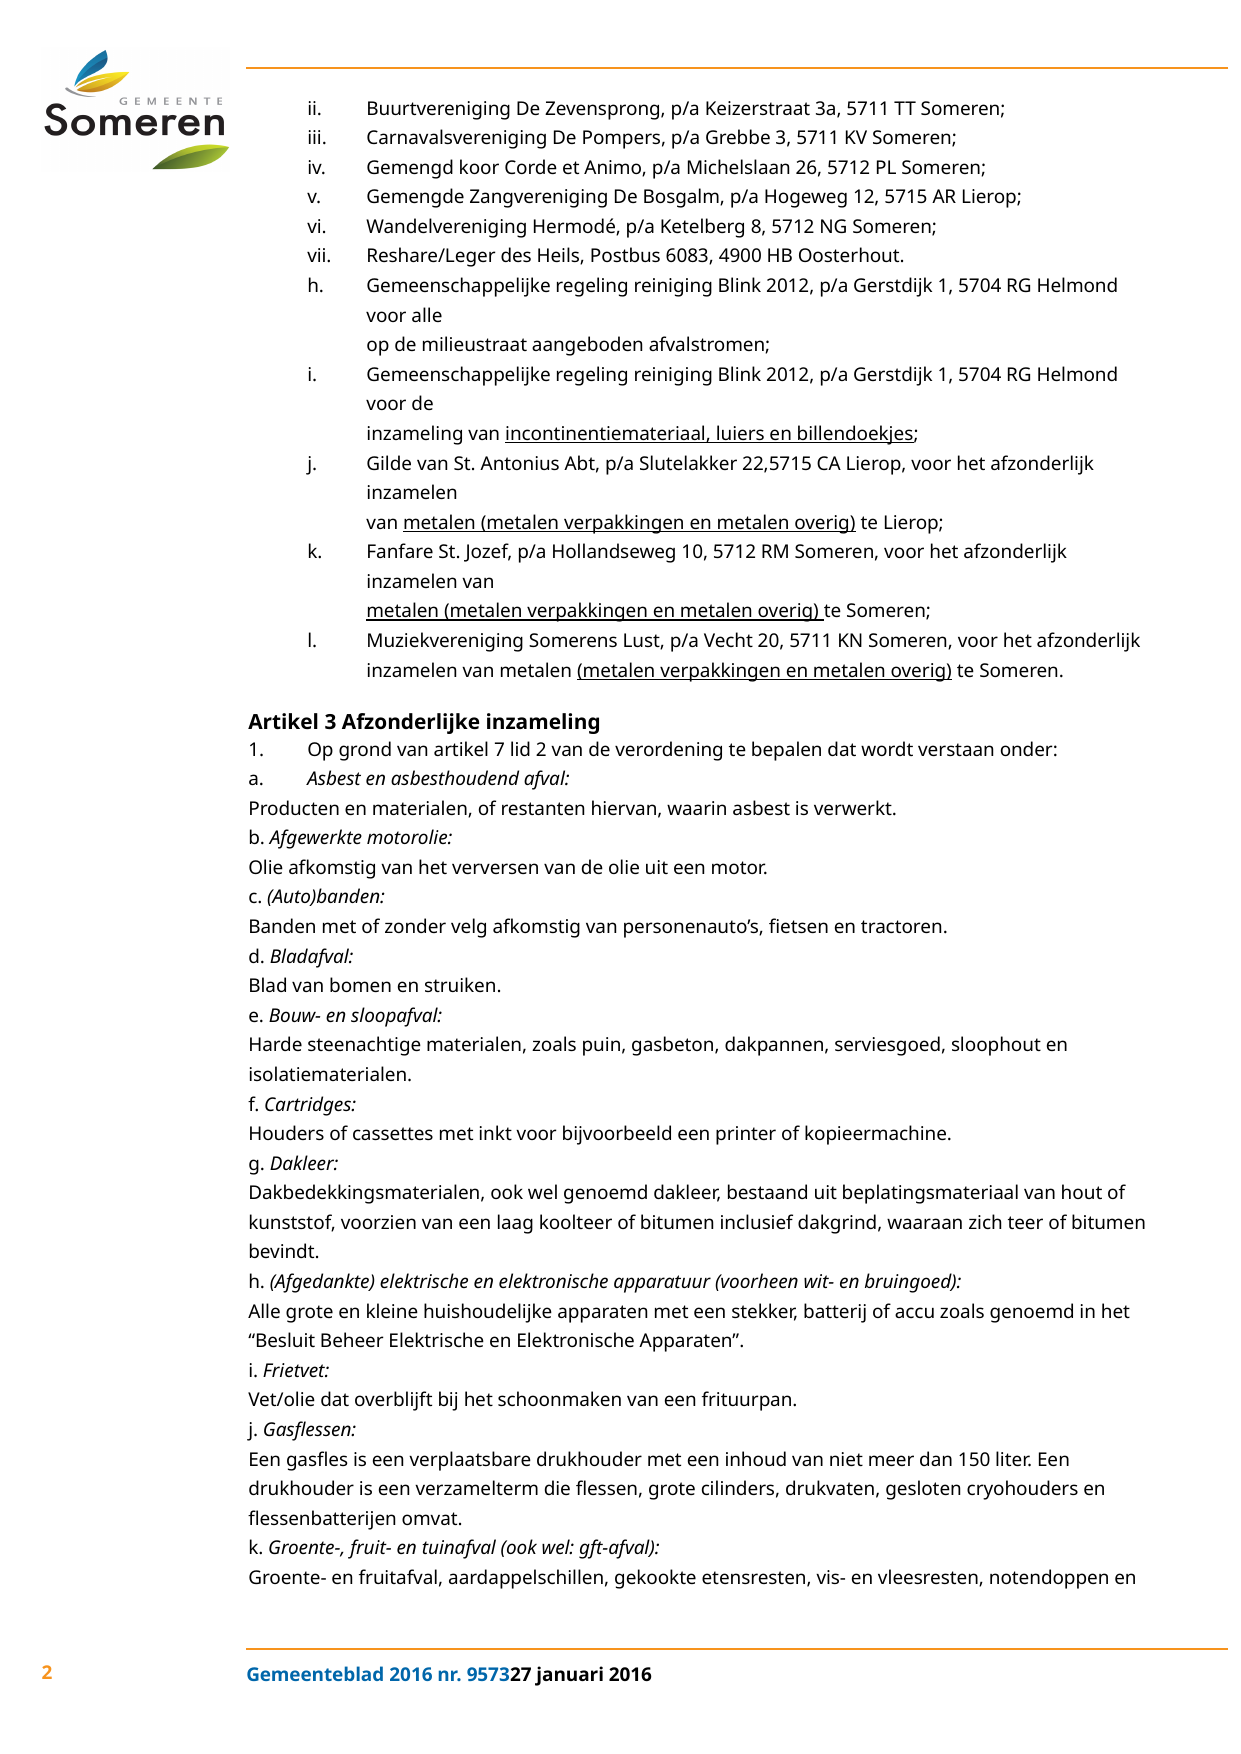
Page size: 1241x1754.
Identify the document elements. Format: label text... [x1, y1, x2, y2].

text Dakbedekkingsmaterialen, ook wel genoemd dakleer, bestaand uit beplatingsmateriaal van hout of kunststof, voorzien van een laag koolteer of bitumen inclusief dakgrind, waaraan zich teer of bitumen bevindt. [248, 1179, 1152, 1264]
list Gemeenschappelijke regeling reiniging Blink 2012, p/a Gerstdijk 1, 5704 RG Helmond voor de [307, 361, 1152, 416]
list Gilde van St. Antonius Abt, p/a Slutelakker 22,5715 CA Lierop, voor het afzonderlijk inzamelen [307, 450, 1152, 505]
text f. Cartridges: [248, 1091, 1152, 1116]
text e. Bouw- en sloopafval: [248, 1002, 1152, 1028]
list op de milieustraat aangeboden afvalstromen; [307, 331, 1152, 357]
text Olie afkomstig van het verversen van de olie uit een motor. [248, 854, 1152, 880]
list inzameling van incontinentiemateriaal, luiers en billendoekjes; [307, 420, 1152, 446]
text h. (Afgedankte) elektrische en elektronische apparatuur (voorheen wit- en bruingoed): [248, 1268, 1152, 1294]
list Buurtvereniging De Zevensprong, p/a Keizerstraat 3a, 5711 TT Someren; [307, 95, 1152, 121]
list inzamelen van metalen (metalen verpakkingen en metalen overig) te Someren. [307, 657, 1152, 683]
list Wandelvereniging Hermodé, p/a Ketelberg 8, 5712 NG Someren; [307, 213, 1152, 239]
text Vet/olie dat overblijft bij het schoonmaken van een frituurpan. [248, 1387, 1152, 1412]
list Op grond van artikel 7 lid 2 van de verordening te bepalen dat wordt verstaan onder: [248, 736, 1152, 761]
text Producten en materialen, of restanten hiervan, waarin asbest is verwerkt. [248, 795, 1152, 821]
text g. Dakleer: [248, 1150, 1152, 1176]
text Een gasfles is een verplaatsbare drukhouder met een inhoud van niet meer dan 150 liter. Een drukhouder is een verzamelterm die flessen, grote cilinders, drukvaten, gesloten cryohouders en flessenbatterijen omvat. [248, 1446, 1152, 1531]
text Artikel 3 Afzonderlijke inzameling [248, 707, 1152, 736]
text Banden met of zonder velg afkomstig van personenauto’s, fietsen en tractoren. [248, 913, 1152, 939]
text c. (Auto)banden: [248, 884, 1152, 909]
text d. Bladafval: [248, 943, 1152, 968]
text Harde steenachtige materialen, zoals puin, gasbeton, dakpannen, serviesgoed, sloophout en isolatiematerialen. [248, 1032, 1152, 1087]
picture [41, 47, 231, 172]
list Fanfare St. Jozef, p/a Hollandseweg 10, 5712 RM Someren, voor het afzonderlijk inzamelen van [307, 538, 1152, 594]
list Reshare/Leger des Heils, Postbus 6083, 4900 HB Oosterhout. [307, 243, 1152, 268]
list Gemeenschappelijke regeling reiniging Blink 2012, p/a Gerstdijk 1, 5704 RG Helmond voor alle [307, 272, 1152, 328]
text j. Gasflessen: [248, 1416, 1152, 1442]
list Gemengd koor Corde et Animo, p/a Michelslaan 26, 5712 PL Someren; [307, 154, 1152, 180]
text Blad van bomen en struiken. [248, 972, 1152, 998]
list Carnavalsvereniging De Pompers, p/a Grebbe 3, 5711 KV Someren; [307, 124, 1152, 150]
text Houders of cassettes met inkt voor bijvoorbeeld een printer of kopieermachine. [248, 1120, 1152, 1146]
list Asbest en asbesthoudend afval: [248, 765, 1152, 791]
text k. Groente-, fruit- en tuinafval (ook wel: gft-afval): [248, 1534, 1152, 1560]
list metalen (metalen verpakkingen en metalen overig) te Someren; [307, 598, 1152, 623]
list Gemengde Zangvereniging De Bosgalm, p/a Hogeweg 12, 5715 AR Lierop; [307, 183, 1152, 209]
text Groente- en fruitafval, aardappelschillen, gekookte etensresten, vis- en vleesresten, notendoppen en [248, 1564, 1152, 1590]
list van metalen (metalen verpakkingen en metalen overig) te Lierop; [307, 509, 1152, 535]
text b. Afgewerkte motorolie: [248, 824, 1152, 850]
text Alle grote en kleine huishoudelijke apparaten met een stekker, batterij of accu zoals genoemd in het “Besluit Beheer Elektrische en Elektronische Apparaten”. [248, 1298, 1152, 1353]
list Muziekvereniging Somerens Lust, p/a Vecht 20, 5711 KN Someren, voor het afzonderlijk [307, 627, 1152, 653]
text i. Frietvet: [248, 1357, 1152, 1383]
